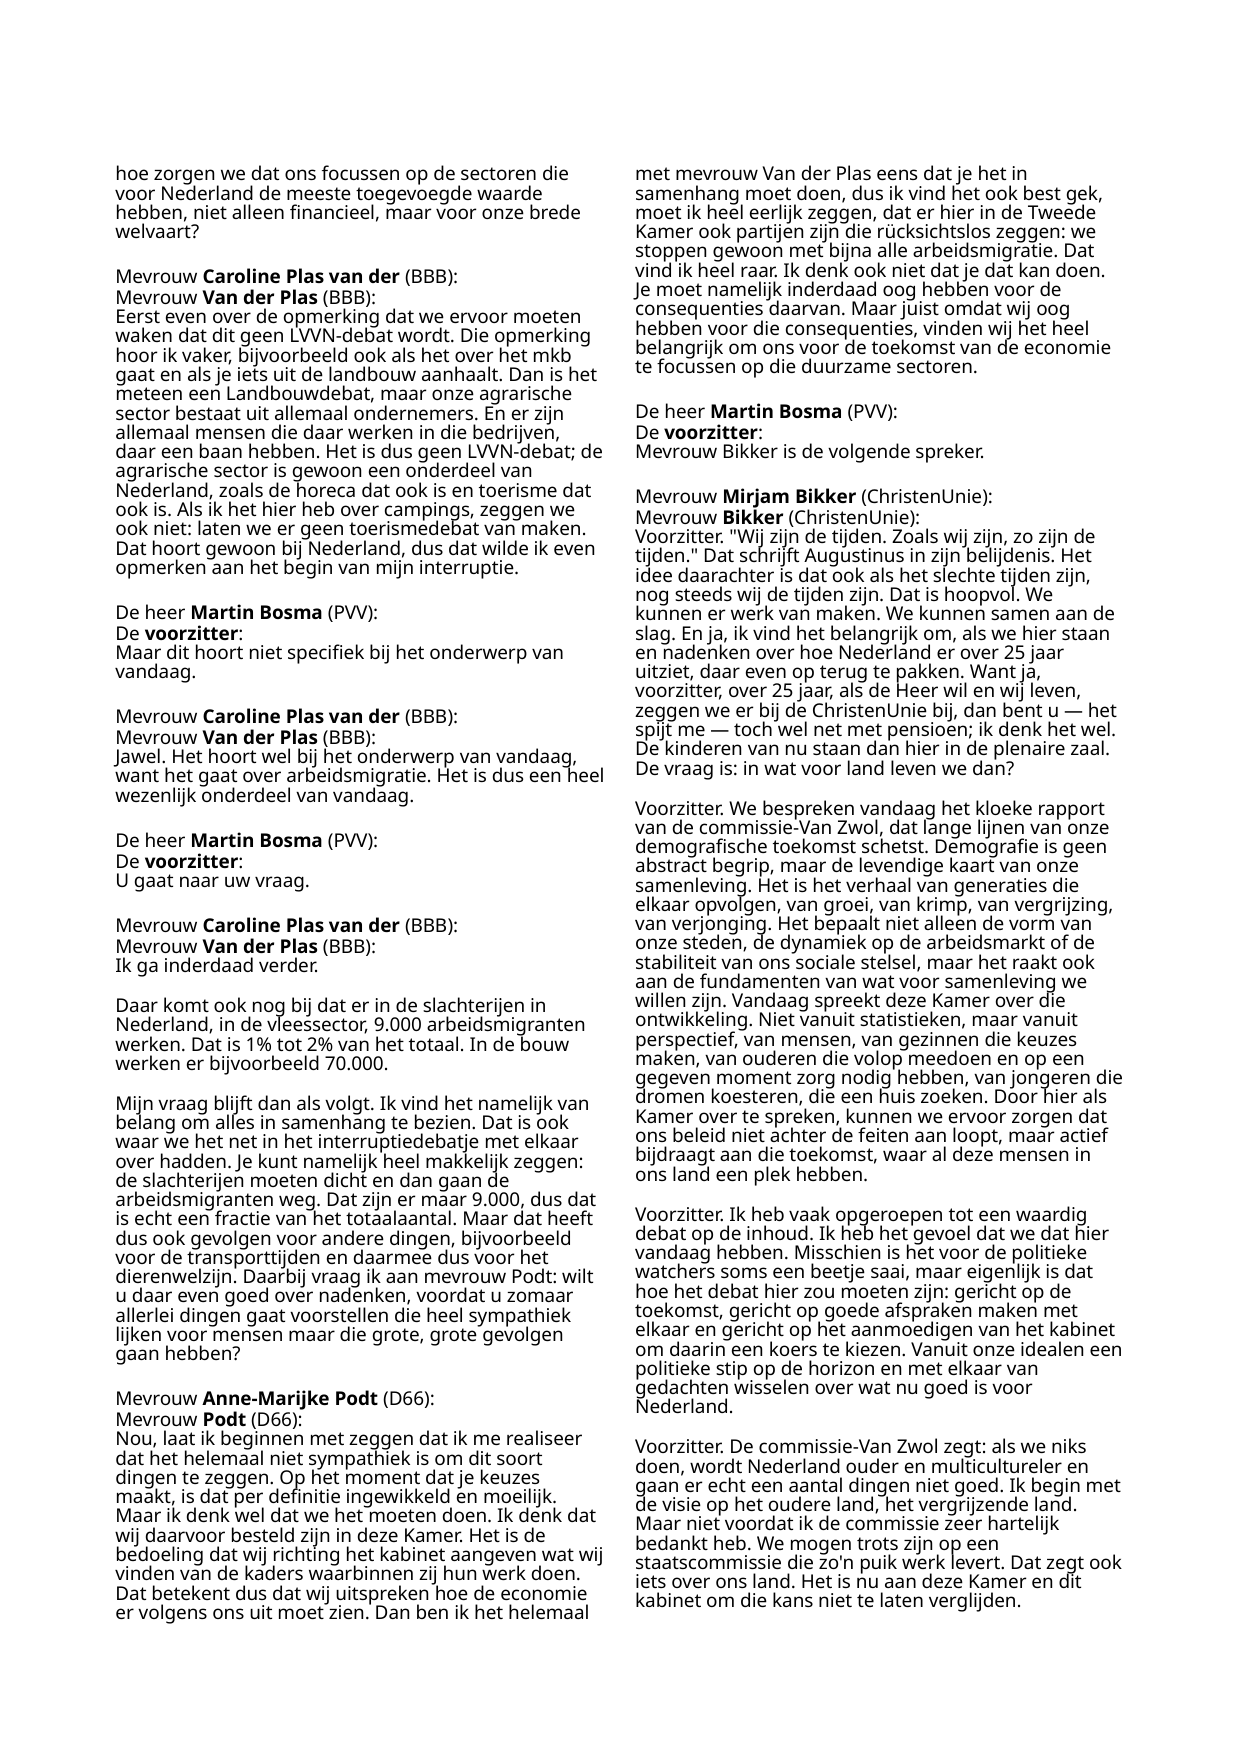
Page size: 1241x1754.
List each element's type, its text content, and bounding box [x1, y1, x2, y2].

text Mevrouw Caroline Plas van der (BBB): [115, 263, 605, 289]
text De heer Martin Bosma (PVV): [635, 398, 1125, 424]
text U gaat naar uw vraag. [115, 872, 605, 891]
text Daar komt ook nog bij dat er in de slachterijen in Nederland, in de vleessector, 9.000 arbeidsmigranten werken. Dat is 1% tot 2% van het totaal. In de bouw werken er bijvoorbeeld 70.000. [115, 997, 605, 1074]
text Mijn vraag blijft dan als volgt. Ik vind het namelijk van belang om alles in samenhang te bezien. Dat is ook waar we het net in het interruptiedebatje met elkaar over hadden. Je kunt namelijk heel makkelijk zeggen: de slachterijen moeten dicht en dan gaan de arbeidsmigranten weg. Dat zijn er maar 9.000, dus dat is echt een fractie van het totaalaantal. Maar dat heeft dus ook gevolgen voor andere dingen, bijvoorbeeld voor de transporttijden en daarmee dus voor het dierenwelzijn. Daarbij vraag ik aan mevrouw Podt: wilt u daar even goed over nadenken, voordat u zomaar allerlei dingen gaat voorstellen die heel sympathiek lijken voor mensen maar die grote, grote gevolgen gaan hebben? [115, 1095, 605, 1364]
text Mevrouw Caroline Plas van der (BBB): [115, 703, 605, 729]
text Voorzitter. De commissie-Van Zwol zegt: als we niks doen, wordt Nederland ouder en multicultureler en gaan er echt een aantal dingen niet goed. Ik begin met de visie op het oudere land, het vergrijzende land. Maar niet voordat ik de commissie zeer hartelijk bedankt heb. We mogen trots zijn op een staatscommissie die zo'n puik werk levert. Dat zegt ook iets over ons land. Het is nu aan deze Kamer en dit kabinet om die kans niet te laten verglijden. [635, 1438, 1125, 1612]
text Mevrouw Van der Plas (BBB): [115, 729, 605, 748]
text Eerst even over de opmerking dat we ervoor moeten waken dat dit geen LVVN-debat wordt. Die opmerking hoor ik vaker, bijvoorbeeld ook als het over het mkb gaat en als je iets uit de landbouw aanhaalt. Dan is het meteen een Landbouwdebat, maar onze agrarische sector bestaat uit allemaal ondernemers. En er zijn allemaal mensen die daar werken in die bedrijven, daar een baan hebben. Het is dus geen LVVN-debat; de agrarische sector is gewoon een onderdeel van Nederland, zoals de horeca dat ook is en toerisme dat ook is. Als ik het hier heb over campings, zeggen we ook niet: laten we er geen toerismedebat van maken. Dat hoort gewoon bij Nederland, dus dat wilde ik even opmerken aan het begin van mijn interruptie. [115, 308, 605, 578]
text Mevrouw Anne-Marijke Podt (D66): [115, 1385, 605, 1411]
text Voorzitter. "Wij zijn de tijden. Zoals wij zijn, zo zijn de tijden." Dat schrijft Augustinus in zijn belijdenis. Het idee daarachter is dat ook als het slechte tijden zijn, nog steeds wij de tijden zijn. Dat is hoopvol. We kunnen er werk van maken. We kunnen samen aan de slag. En ja, ik vind het belangrijk om, als we hier staan en nadenken over hoe Nederland er over 25 jaar uitziet, daar even op terug te pakken. Want ja, voorzitter, over 25 jaar, als de Heer wil en wij leven, zeggen we er bij de ChristenUnie bij, dan bent u — het spijt me — toch wel net met pensioen; ik denk het wel. De kinderen van nu staan dan hier in de plenaire zaal. De vraag is: in wat voor land leven we dan? [635, 528, 1125, 779]
text hoe zorgen we dat ons focussen op de sectoren die voor Nederland de meeste toegevoegde waarde hebben, niet alleen financieel, maar voor onze brede welvaart? [115, 165, 605, 242]
text Mevrouw Bikker is de volgende spreker. [635, 443, 1125, 462]
text Nou, laat ik beginnen met zeggen dat ik me realiseer dat het helemaal niet sympathiek is om dit soort dingen te zeggen. Op het moment dat je keuzes maakt, is dat per definitie ingewikkeld en moeilijk. Maar ik denk wel dat we het moeten doen. Ik denk dat wij daarvoor besteld zijn in deze Kamer. Het is de bedoeling dat wij richting het kabinet aangeven wat wij vinden van de kaders waarbinnen zij hun werk doen. Dat betekent dus dat wij uitspreken hoe de economie er volgens ons uit moet zien. Dan ben ik het helemaal [115, 1430, 605, 1623]
text Ik ga inderdaad verder. [115, 957, 605, 976]
text Mevrouw Van der Plas (BBB): [115, 938, 605, 957]
text De heer Martin Bosma (PVV): [115, 827, 605, 853]
text De voorzitter: [115, 624, 605, 644]
text Mevrouw Podt (D66): [115, 1411, 605, 1430]
text De heer Martin Bosma (PVV): [115, 599, 605, 624]
text De voorzitter: [635, 424, 1125, 443]
text met mevrouw Van der Plas eens dat je het in samenhang moet doen, dus ik vind het ook best gek, moet ik heel eerlijk zeggen, dat er hier in de Tweede Kamer ook partijen zijn die rücksichtslos zeggen: we stoppen gewoon met bijna alle arbeidsmigratie. Dat vind ik heel raar. Ik denk ook niet dat je dat kan doen. Je moet namelijk inderdaad oog hebben voor de consequenties daarvan. Maar juist omdat wij oog hebben voor die consequenties, vinden wij het heel belangrijk om ons voor de toekomst van de economie te focussen op die duurzame sectoren. [635, 165, 1125, 377]
text Mevrouw Bikker (ChristenUnie): [635, 509, 1125, 528]
text Voorzitter. Ik heb vaak opgeroepen tot een waardig debat op de inhoud. Ik heb het gevoel dat we dat hier vandaag hebben. Misschien is het voor de politieke watchers soms een beetje saai, maar eigenlijk is dat hoe het debat hier zou moeten zijn: gericht op de toekomst, gericht op goede afspraken maken met elkaar en gericht op het aanmoedigen van het kabinet om daarin een koers te kiezen. Vanuit onze idealen een politieke stip op de horizon en met elkaar van gedachten wisselen over wat nu goed is voor Nederland. [635, 1206, 1125, 1418]
text Voorzitter. We bespreken vandaag het kloeke rapport van de commissie-Van Zwol, dat lange lijnen van onze demografische toekomst schetst. Demografie is geen abstract begrip, maar de levendige kaart van onze samenleving. Het is het verhaal van generaties die elkaar opvolgen, van groei, van krimp, van vergrijzing, van verjonging. Het bepaalt niet alleen de vorm van onze steden, de dynamiek op de arbeidsmarkt of de stabiliteit van ons sociale stelsel, maar het raakt ook aan de fundamenten van wat voor samenleving we willen zijn. Vandaag spreekt deze Kamer over die ontwikkeling. Niet vanuit statistieken, maar vanuit perspectief, van mensen, van gezinnen die keuzes maken, van ouderen die volop meedoen en op een gegeven moment zorg nodig hebben, van jongeren die dromen koesteren, die een huis zoeken. Door hier als Kamer over te spreken, kunnen we ervoor zorgen dat ons beleid niet achter de feiten aan loopt, maar actief bijdraagt aan die toekomst, waar al deze mensen in ons land een plek hebben. [635, 799, 1125, 1185]
text Jawel. Het hoort wel bij het onderwerp van vandaag, want het gaat over arbeidsmigratie. Het is dus een heel wezenlijk onderdeel van vandaag. [115, 748, 605, 806]
text Mevrouw Mirjam Bikker (ChristenUnie): [635, 483, 1125, 509]
text Mevrouw Caroline Plas van der (BBB): [115, 912, 605, 938]
text De voorzitter: [115, 853, 605, 872]
text Maar dit hoort niet specifiek bij het onderwerp van vandaag. [115, 644, 605, 682]
text Mevrouw Van der Plas (BBB): [115, 289, 605, 308]
